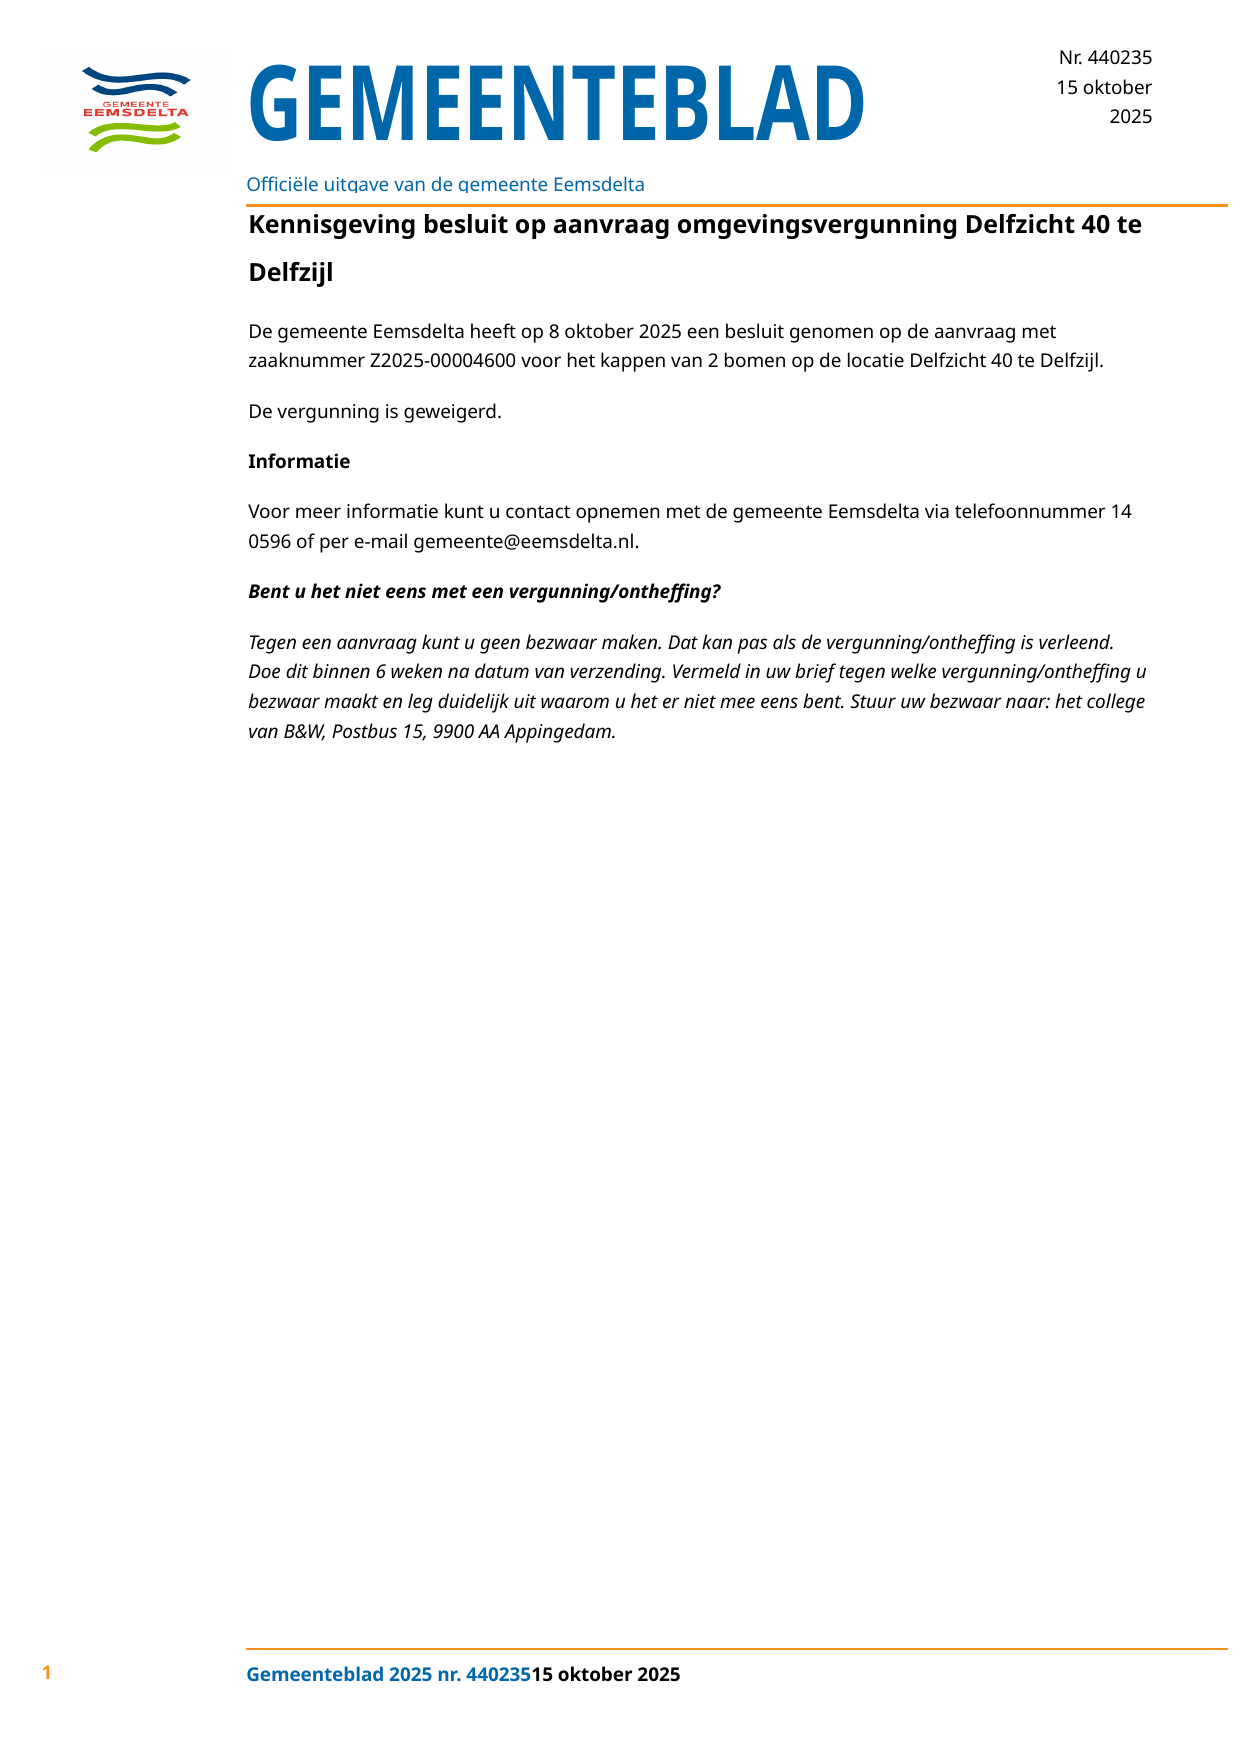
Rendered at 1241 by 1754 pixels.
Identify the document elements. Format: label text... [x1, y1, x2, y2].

text Bent u het niet eens met een vergunning/ontheffing? [248, 579, 1152, 604]
text De gemeente Eemsdelta heeft op 8 oktober 2025 een besluit genomen op de aanvraag met zaaknummer Z2025-00004600 voor het kappen van 2 bomen op de locatie Delfzicht 40 te Delfzijl. [248, 318, 1152, 373]
text De vergunning is geweigerd. [248, 398, 1152, 424]
text Kennisgeving besluit op aanvraag omgevingsvergunning Delfzicht 40 te Delfzijl [248, 207, 1152, 288]
text Informatie [248, 448, 1152, 474]
picture [41, 47, 231, 172]
text Tegen een aanvraag kunt u geen bezwaar maken. Dat kan pas als de vergunning/ontheffing is verleend. Doe dit binnen 6 weken na datum van verzending. Vermeld in uw brief tegen welke vergunning/ontheffing u bezwaar maakt en leg duidelijk uit waarom u het er niet mee eens bent. Stuur uw bezwaar naar: het college van B&W, Postbus 15, 9900 AA Appingedam. [248, 629, 1152, 744]
text Voor meer informatie kunt u contact opnemen met de gemeente Eemsdelta via telefoonnummer 14 0596 of per e-mail gemeente@eemsdelta.nl. [248, 499, 1152, 554]
